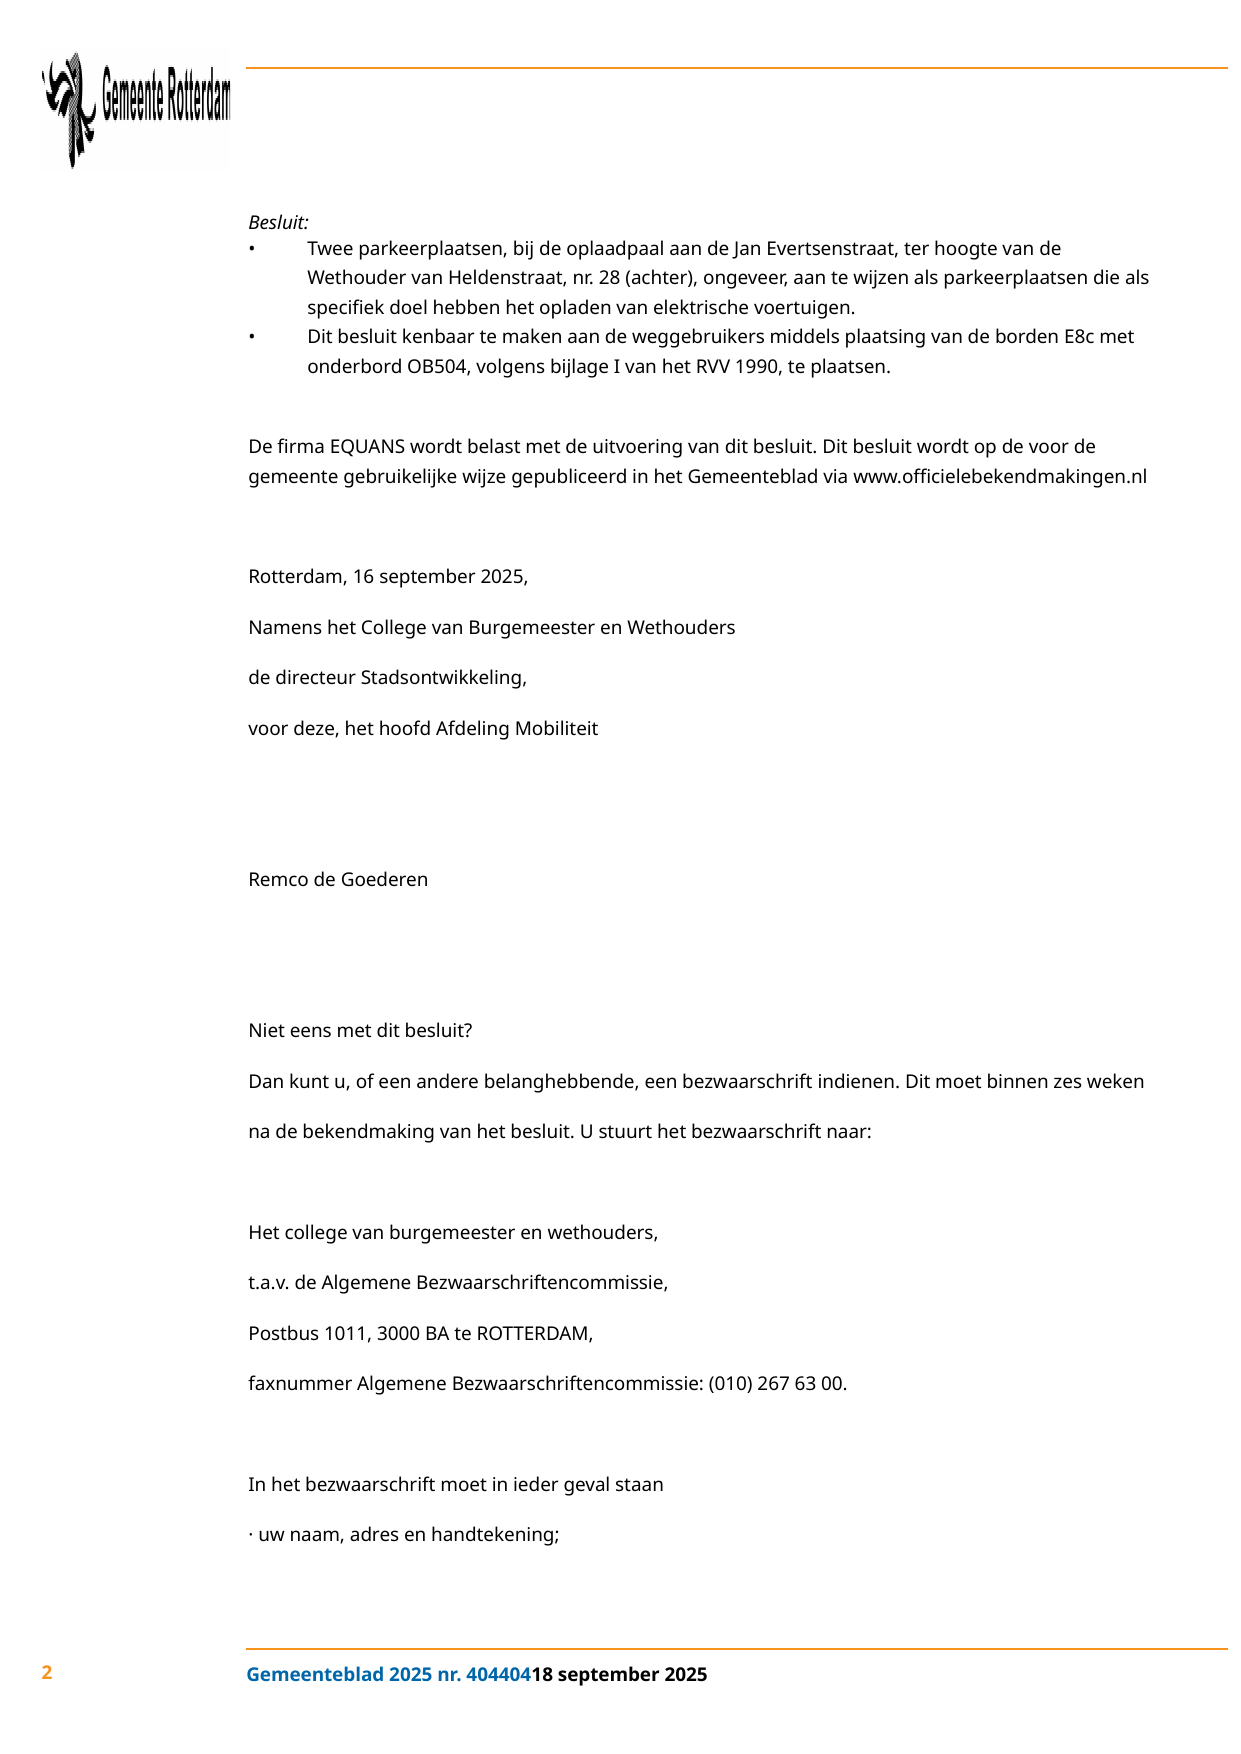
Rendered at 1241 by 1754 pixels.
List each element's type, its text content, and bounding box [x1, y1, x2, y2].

text voor deze, het hoofd Afdeling Mobiliteit [248, 715, 1152, 741]
text faxnummer Algemene Bezwaarschriftencommissie: (010) 267 63 00. [248, 1370, 1152, 1396]
text In het bezwaarschrift moet in ieder geval staan [248, 1471, 1152, 1497]
text Remco de Goederen [248, 866, 1152, 892]
text t.a.v. de Algemene Bezwaarschriftencommissie, [248, 1269, 1152, 1295]
text Rotterdam, 16 september 2025, [248, 564, 1152, 589]
list Twee parkeerplaatsen, bij de oplaadpaal aan de Jan Evertsenstraat, ter hoogte van de Wethouder van Heldenstraat, nr. 28 (achter), ongeveer, aan te wijzen als parkeerplaatsen die als specifiek doel hebben het opladen van elektrische voertuigen. [248, 235, 1152, 320]
text de directeur Stadsontwikkeling, [248, 664, 1152, 690]
text Namens het College van Burgemeester en Wethouders [248, 614, 1152, 640]
list Dit besluit kenbaar te maken aan de weggebruikers middels plaatsing van de borden E8c met onderbord OB504, volgens bijlage I van het RVV 1990, te plaatsen. [248, 324, 1152, 379]
text De firma EQUANS wordt belast met de uitvoering van dit besluit. Dit besluit wordt op de voor de gemeente gebruikelijke wijze gepubliceerd in het Gemeenteblad via www.officielebekendmakingen.nl [248, 433, 1152, 488]
text · uw naam, adres en handtekening; [248, 1522, 1152, 1547]
text Het college van burgemeester en wethouders, [248, 1219, 1152, 1245]
picture [41, 47, 231, 172]
text Niet eens met dit besluit? [248, 1017, 1152, 1043]
text Postbus 1011, 3000 BA te ROTTERDAM, [248, 1320, 1152, 1346]
text Dan kunt u, of een andere belanghebbende, een bezwaarschrift indienen. Dit moet binnen zes weken [248, 1068, 1152, 1093]
text na de bekendmaking van het besluit. U stuurt het bezwaarschrift naar: [248, 1118, 1152, 1144]
text Besluit: [248, 209, 1152, 235]
